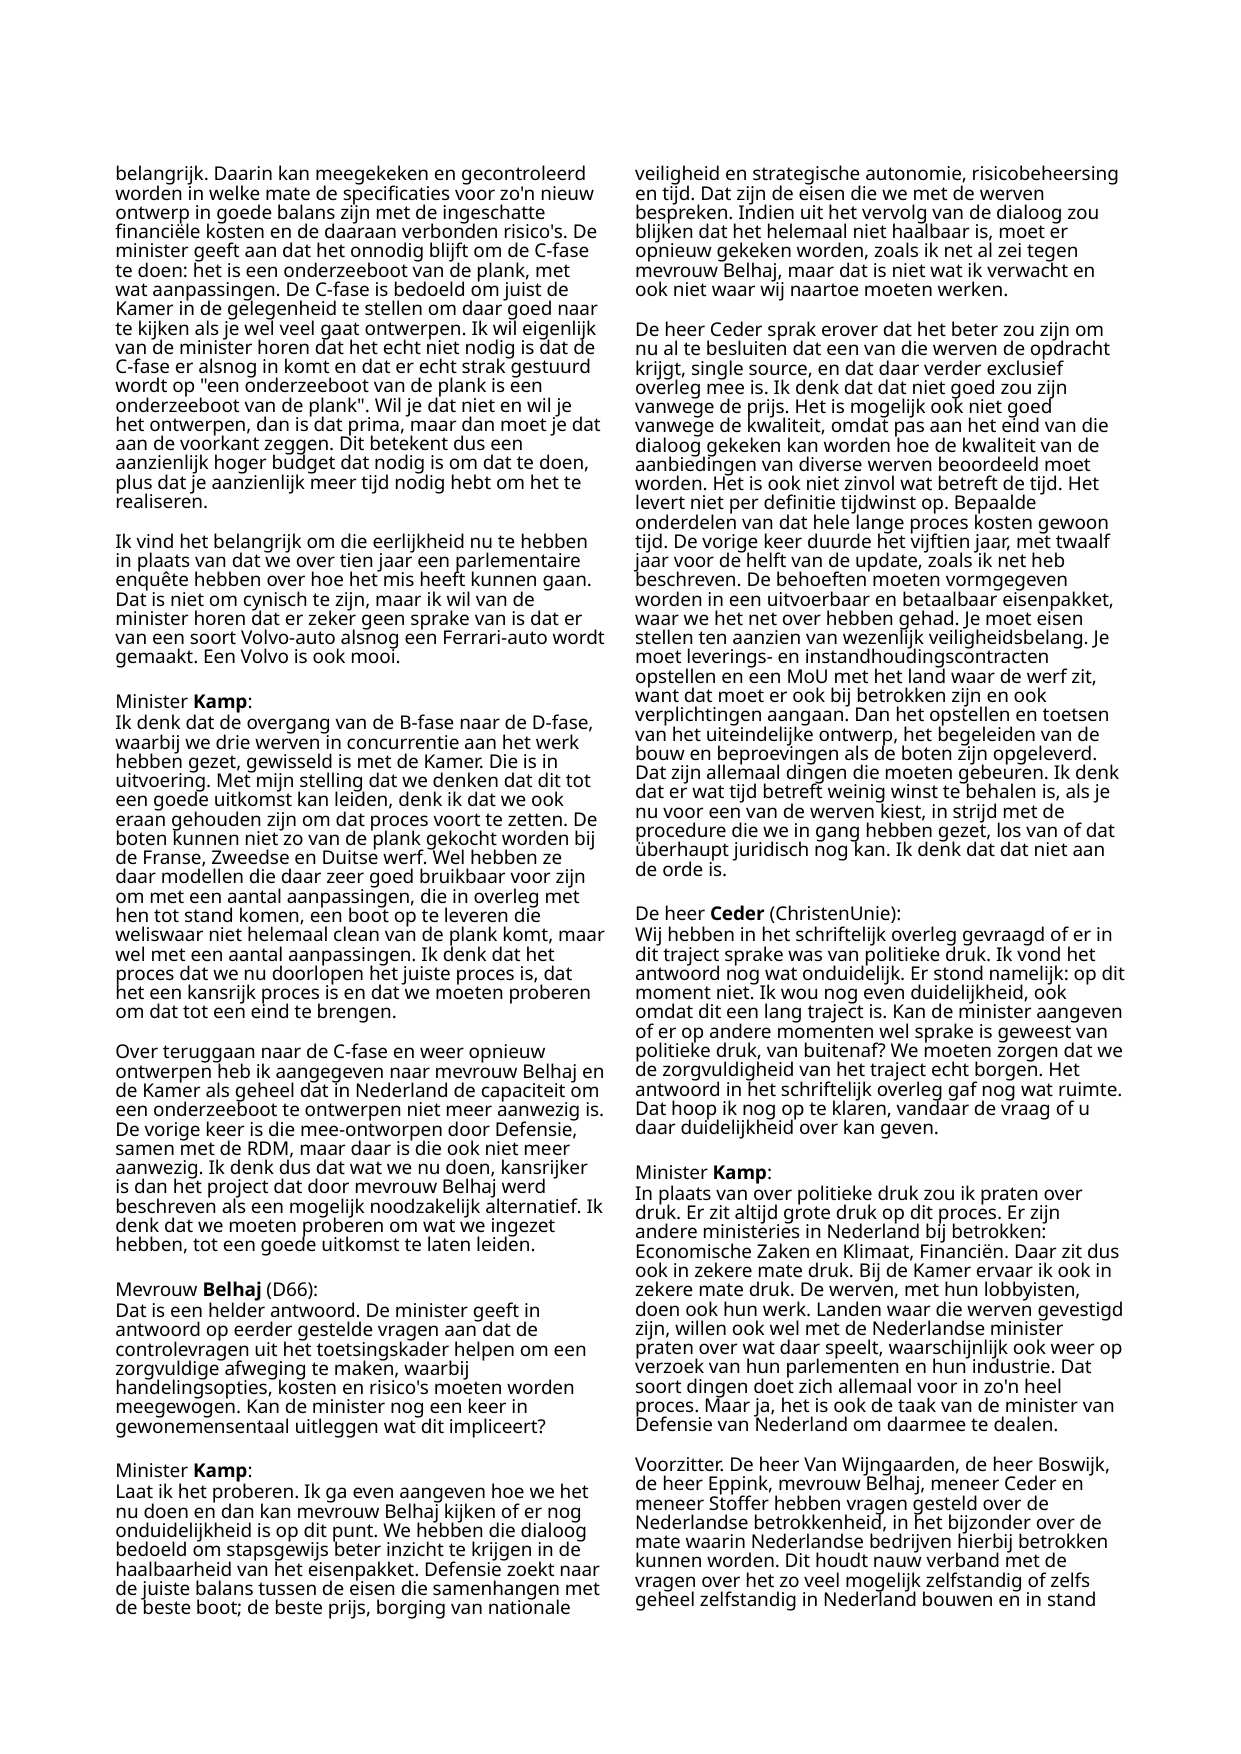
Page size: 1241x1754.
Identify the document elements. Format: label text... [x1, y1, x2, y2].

text veiligheid en strategische autonomie, risicobeheersing en tijd. Dat zijn de eisen die we met de werven bespreken. Indien uit het vervolg van de dialoog zou blijken dat het helemaal niet haalbaar is, moet er opnieuw gekeken worden, zoals ik net al zei tegen mevrouw Belhaj, maar dat is niet wat ik verwacht en ook niet waar wij naartoe moeten werken. [635, 165, 1125, 300]
text Ik vind het belangrijk om die eerlijkheid nu te hebben in plaats van dat we over tien jaar een parlementaire enquête hebben over hoe het mis heeft kunnen gaan. Dat is niet om cynisch te zijn, maar ik wil van de minister horen dat er zeker geen sprake van is dat er van een soort Volvo-auto alsnog een Ferrari-auto wordt gemaakt. Een Volvo is ook mooi. [115, 533, 605, 668]
text Wij hebben in het schriftelijk overleg gevraagd of er in dit traject sprake was van politieke druk. Ik vond het antwoord nog wat onduidelijk. Er stond namelijk: op dit moment niet. Ik wou nog even duidelijkheid, ook omdat dit een lang traject is. Kan de minister aangeven of er op andere momenten wel sprake is geweest van politieke druk, van buitenaf? We moeten zorgen dat we de zorgvuldigheid van het traject echt borgen. Het antwoord in het schriftelijk overleg gaf nog wat ruimte. Dat hoop ik nog op te klaren, vandaar de vraag of u daar duidelijkheid over kan geven. [635, 926, 1125, 1138]
text Ik denk dat de overgang van de B-fase naar de D-fase, waarbij we drie werven in concurrentie aan het werk hebben gezet, gewisseld is met de Kamer. Die is in uitvoering. Met mijn stelling dat we denken dat dit tot een goede uitkomst kan leiden, denk ik dat we ook eraan gehouden zijn om dat proces voort te zetten. De boten kunnen niet zo van de plank gekocht worden bij de Franse, Zweedse en Duitse werf. Wel hebben ze daar modellen die daar zeer goed bruikbaar voor zijn om met een aantal aanpassingen, die in overleg met hen tot stand komen, een boot op te leveren die weliswaar niet helemaal clean van de plank komt, maar wel met een aantal aanpassingen. Ik denk dat het proces dat we nu doorlopen het juiste proces is, dat het een kansrijk proces is en dat we moeten proberen om dat tot een eind te brengen. [115, 714, 605, 1023]
text Over teruggaan naar de C-fase en weer opnieuw ontwerpen heb ik aangegeven naar mevrouw Belhaj en de Kamer als geheel dat in Nederland de capaciteit om een onderzeeboot te ontwerpen niet meer aanwezig is. De vorige keer is die mee-ontworpen door Defensie, samen met de RDM, maar daar is die ook niet meer aanwezig. Ik denk dus dat wat we nu doen, kansrijker is dan het project dat door mevrouw Belhaj werd beschreven als een mogelijk noodzakelijk alternatief. Ik denk dat we moeten proberen om wat we ingezet hebben, tot een goede uitkomst te laten leiden. [115, 1043, 605, 1255]
text De heer Ceder (ChristenUnie): [635, 901, 1125, 926]
text Minister Kamp: [115, 689, 605, 714]
text In plaats van over politieke druk zou ik praten over druk. Er zit altijd grote druk op dit proces. Er zijn andere ministeries in Nederland bij betrokken: Economische Zaken en Klimaat, Financiën. Daar zit dus ook in zekere mate druk. Bij de Kamer ervaar ik ook in zekere mate druk. De werven, met hun lobbyisten, doen ook hun werk. Landen waar die werven gevestigd zijn, willen ook wel met de Nederlandse minister praten over wat daar speelt, waarschijnlijk ook weer op verzoek van hun parlementen en hun industrie. Dat soort dingen doet zich allemaal voor in zo'n heel proces. Maar ja, het is ook de taak van de minister van Defensie van Nederland om daarmee te dealen. [635, 1185, 1125, 1435]
text Mevrouw Belhaj (D66): [115, 1276, 605, 1302]
text Minister Kamp: [115, 1458, 605, 1483]
text Dat is een helder antwoord. De minister geeft in antwoord op eerder gestelde vragen aan dat de controlevragen uit het toetsingskader helpen om een zorgvuldige afweging te maken, waarbij handelingsopties, kosten en risico's moeten worden meegewogen. Kan de minister nog een keer in gewonemensentaal uitleggen wat dit impliceert? [115, 1302, 605, 1437]
text belangrijk. Daarin kan meegekeken en gecontroleerd worden in welke mate de specificaties voor zo'n nieuw ontwerp in goede balans zijn met de ingeschatte financiële kosten en de daaraan verbonden risico's. De minister geeft aan dat het onnodig blijft om de C-fase te doen: het is een onderzeeboot van de plank, met wat aanpassingen. De C-fase is bedoeld om juist de Kamer in de gelegenheid te stellen om daar goed naar te kijken als je wel veel gaat ontwerpen. Ik wil eigenlijk van de minister horen dat het echt niet nodig is dat de C-fase er alsnog in komt en dat er echt strak gestuurd wordt op "een onderzeeboot van de plank is een onderzeeboot van de plank". Wil je dat niet en wil je het ontwerpen, dan is dat prima, maar dan moet je dat aan de voorkant zeggen. Dit betekent dus een aanzienlijk hoger budget dat nodig is om dat te doen, plus dat je aanzienlijk meer tijd nodig hebt om het te realiseren. [115, 165, 605, 512]
text Minister Kamp: [635, 1159, 1125, 1185]
text Laat ik het proberen. Ik ga even aangeven hoe we het nu doen en dan kan mevrouw Belhaj kijken of er nog onduidelijkheid is op dit punt. We hebben die dialoog bedoeld om stapsgewijs beter inzicht te krijgen in de haalbaarheid van het eisenpakket. Defensie zoekt naar de juiste balans tussen de eisen die samenhangen met de beste boot; de beste prijs, borging van nationale [115, 1483, 605, 1618]
text Voorzitter. De heer Van Wijngaarden, de heer Boswijk, de heer Eppink, mevrouw Belhaj, meneer Ceder en meneer Stoffer hebben vragen gesteld over de Nederlandse betrokkenheid, in het bijzonder over de mate waarin Nederlandse bedrijven hierbij betrokken kunnen worden. Dit houdt nauw verband met de vragen over het zo veel mogelijk zelfstandig of zelfs geheel zelfstandig in Nederland bouwen en in stand [635, 1456, 1125, 1610]
text De heer Ceder sprak erover dat het beter zou zijn om nu al te besluiten dat een van die werven de opdracht krijgt, single source, en dat daar verder exclusief overleg mee is. Ik denk dat dat niet goed zou zijn vanwege de prijs. Het is mogelijk ook niet goed vanwege de kwaliteit, omdat pas aan het eind van die dialoog gekeken kan worden hoe de kwaliteit van de aanbiedingen van diverse werven beoordeeld moet worden. Het is ook niet zinvol wat betreft de tijd. Het levert niet per definitie tijdwinst op. Bepaalde onderdelen van dat hele lange proces kosten gewoon tijd. De vorige keer duurde het vijftien jaar, met twaalf jaar voor de helft van de update, zoals ik net heb beschreven. De behoeften moeten vormgegeven worden in een uitvoerbaar en betaalbaar eisenpakket, waar we het net over hebben gehad. Je moet eisen stellen ten aanzien van wezenlijk veiligheidsbelang. Je moet leverings- en instandhoudingscontracten opstellen en een MoU met het land waar de werf zit, want dat moet er ook bij betrokken zijn en ook verplichtingen aangaan. Dan het opstellen en toetsen van het uiteindelijke ontwerp, het begeleiden van de bouw en beproevingen als de boten zijn opgeleverd. Dat zijn allemaal dingen die moeten gebeuren. Ik denk dat er wat tijd betreft weinig winst te behalen is, als je nu voor een van de werven kiest, in strijd met de procedure die we in gang hebben gezet, los van of dat überhaupt juridisch nog kan. Ik denk dat dat niet aan de orde is. [635, 321, 1125, 880]
